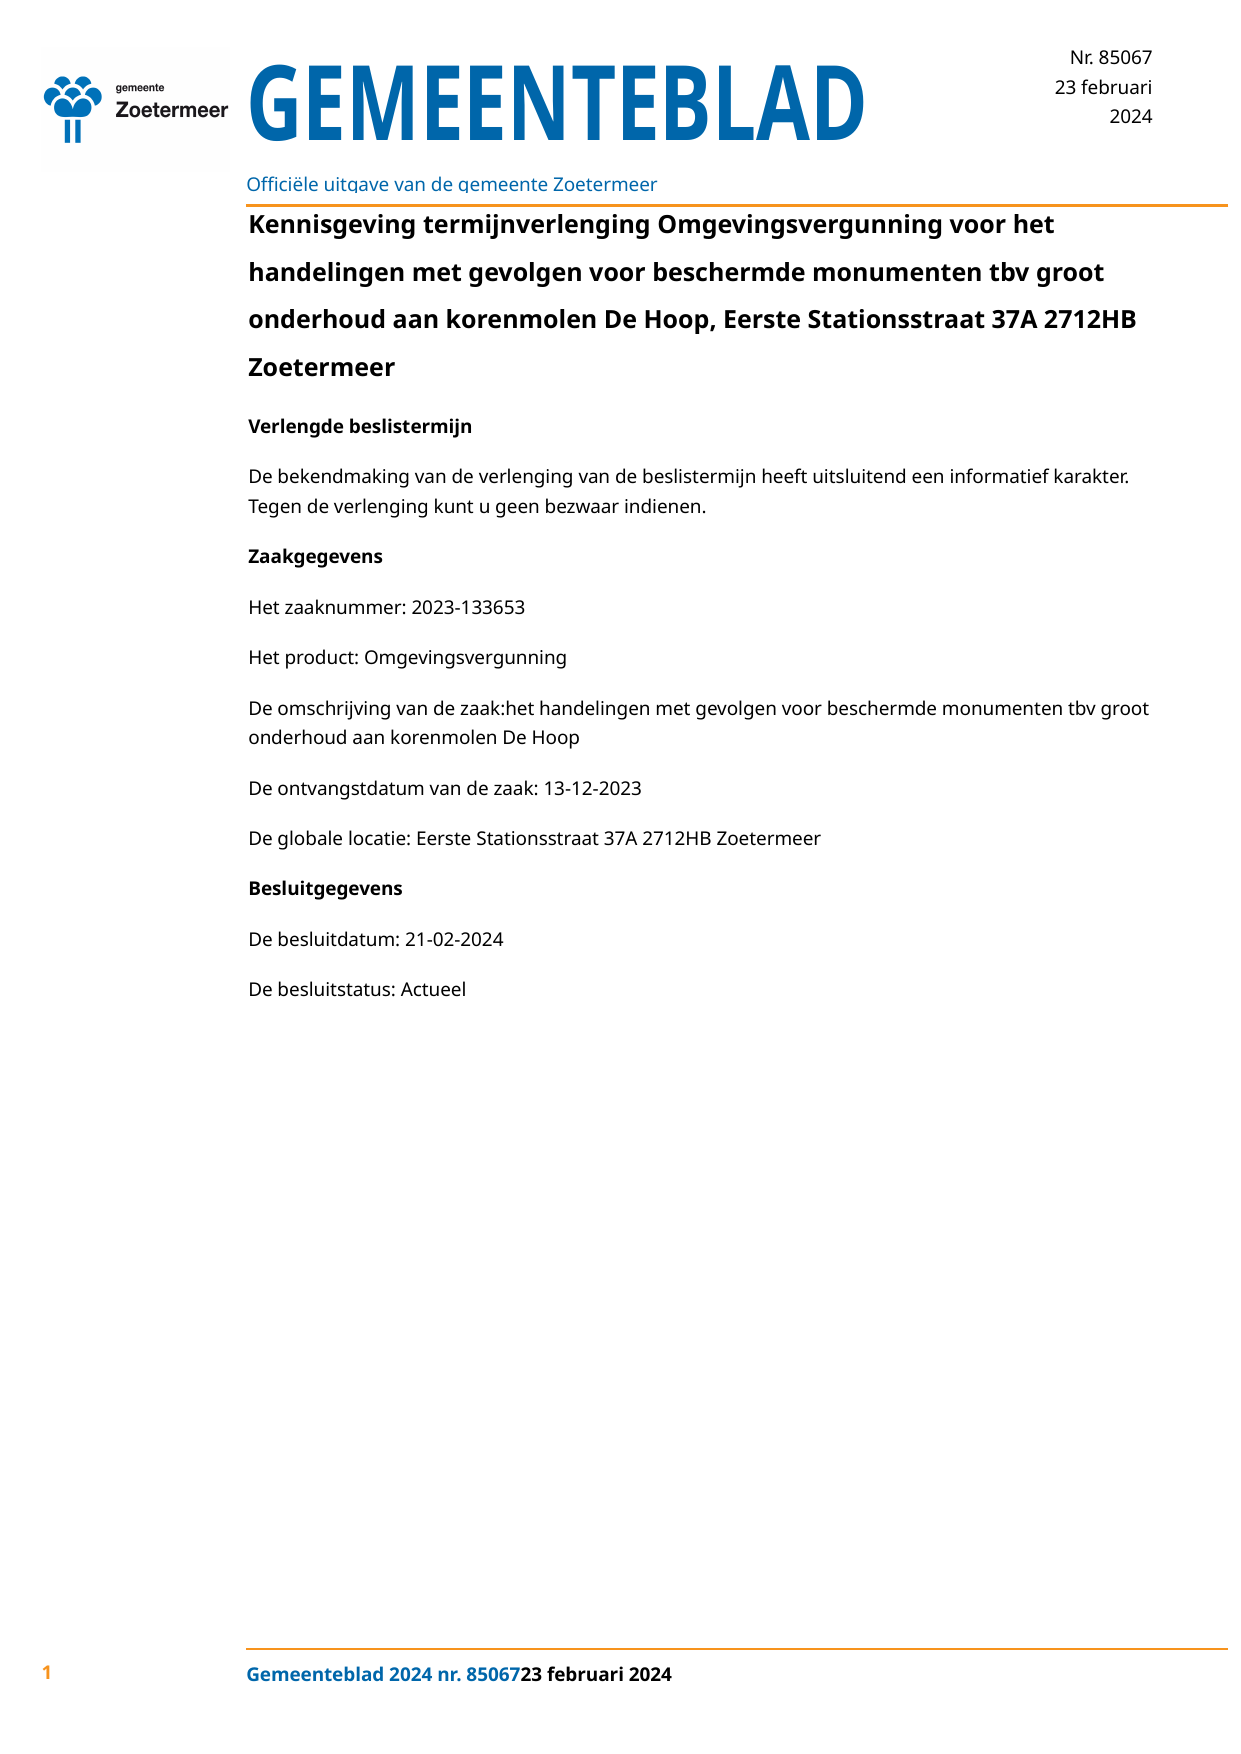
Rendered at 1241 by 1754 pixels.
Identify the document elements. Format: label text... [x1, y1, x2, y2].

text Het product: Omgevingsvergunning [248, 644, 1152, 670]
text De globale locatie: Eerste Stationsstraat 37A 2712HB Zoetermeer [248, 825, 1152, 851]
text Het zaaknummer: 2023-133653 [248, 594, 1152, 620]
text De besluitdatum: 21-02-2024 [248, 926, 1152, 952]
text Zaakgegevens [248, 543, 1152, 569]
text Besluitgegevens [248, 876, 1152, 901]
text Verlengde beslistermijn [248, 413, 1152, 439]
text De ontvangstdatum van de zaak: 13-12-2023 [248, 775, 1152, 801]
text Kennisgeving termijnverlenging Omgevingsvergunning voor het handelingen met gevolgen voor beschermde monumenten tbv groot onderhoud aan korenmolen De Hoop, Eerste Stationsstraat 37A 2712HB Zoetermeer [248, 207, 1152, 384]
text De besluitstatus: Actueel [248, 976, 1152, 1002]
text De omschrijving van de zaak:het handelingen met gevolgen voor beschermde monumenten tbv groot onderhoud aan korenmolen De Hoop [248, 695, 1152, 750]
text De bekendmaking van de verlenging van de beslistermijn heeft uitsluitend een informatief karakter. Tegen de verlenging kunt u geen bezwaar indienen. [248, 463, 1152, 519]
picture [41, 47, 231, 172]
